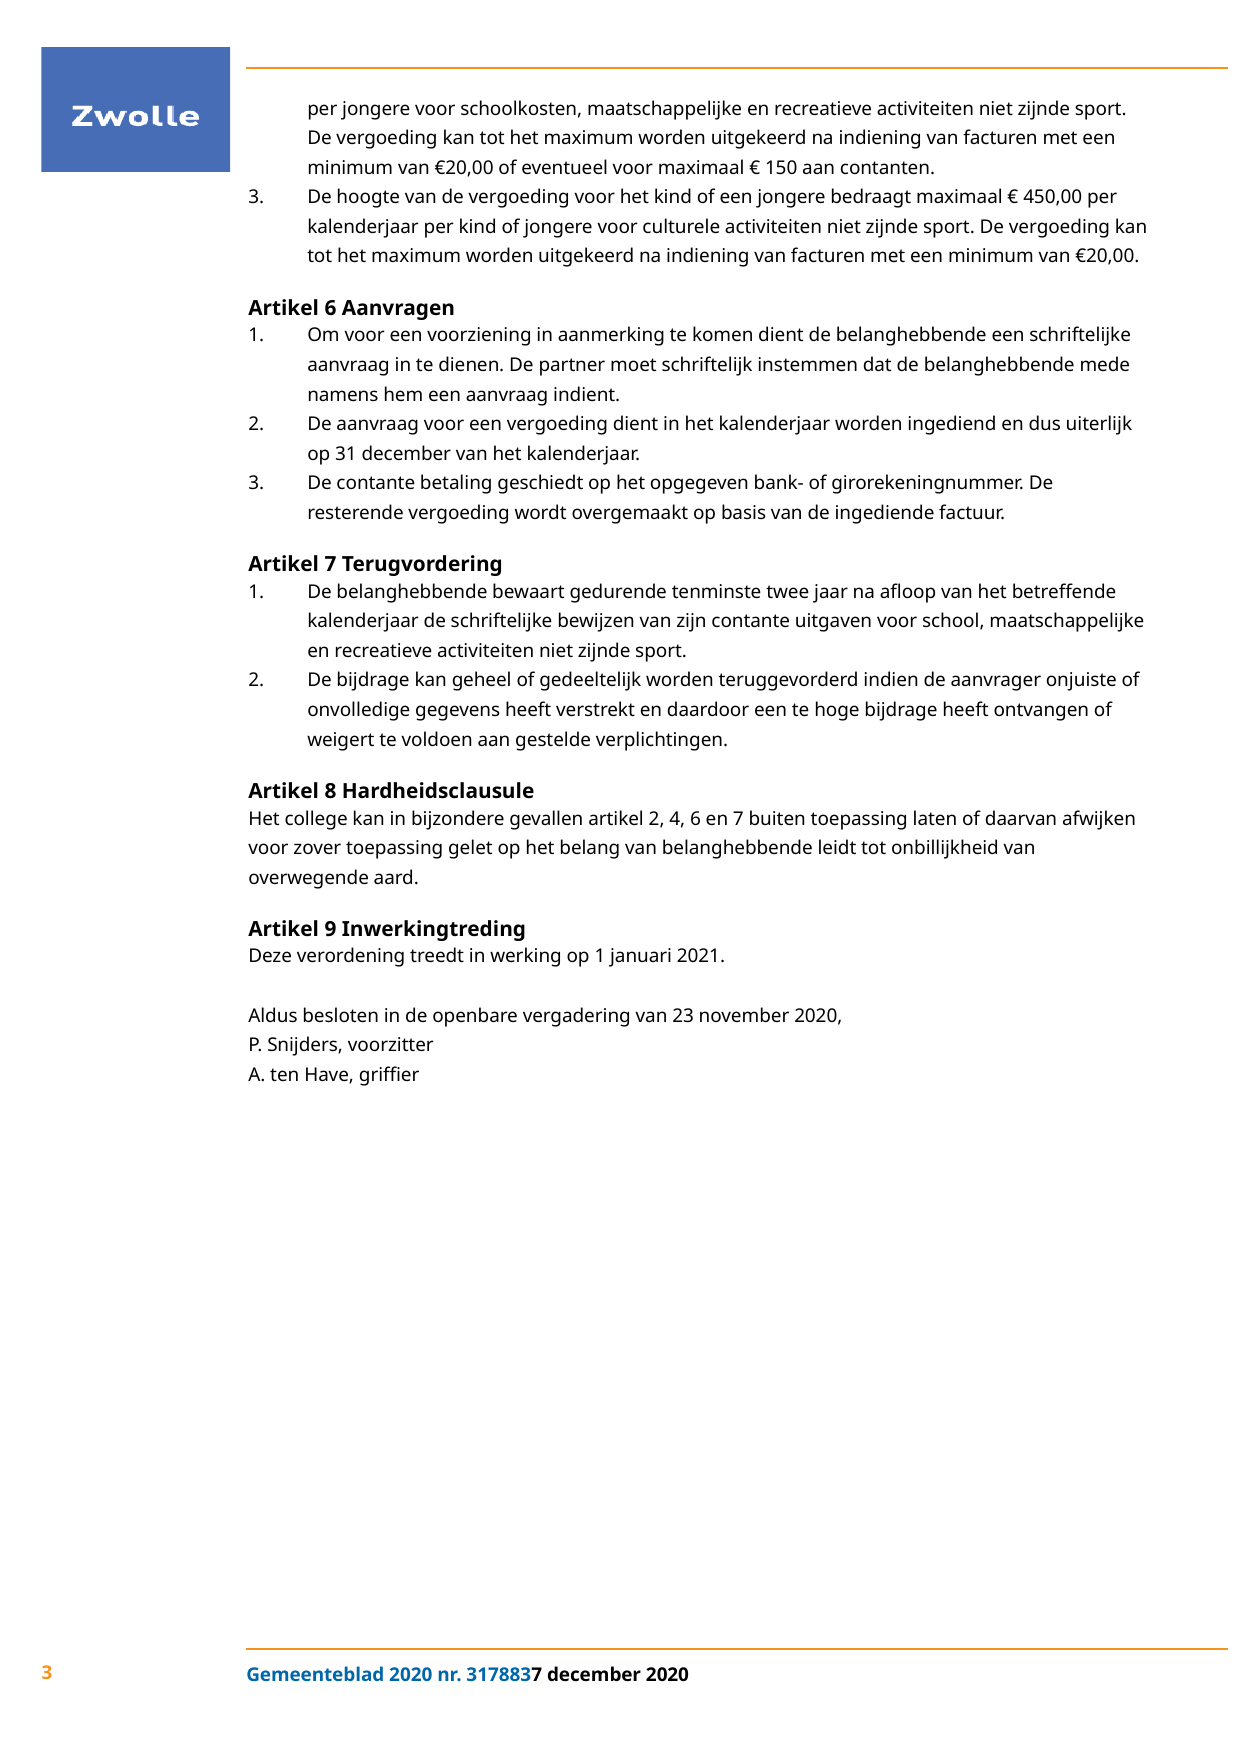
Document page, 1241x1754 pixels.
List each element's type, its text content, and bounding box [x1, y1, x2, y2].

text Artikel 6 Aanvragen [248, 293, 1152, 322]
text Artikel 8 Hardheidsclausule [248, 776, 1152, 805]
list De bijdrage kan geheel of gedeeltelijk worden teruggevorderd indien de aanvrager onjuiste of onvolledige gegevens heeft verstrekt en daardoor een te hoge bijdrage heeft ontvangen of weigert te voldoen aan gestelde verplichtingen. [248, 667, 1152, 752]
list per jongere voor schoolkosten, maatschappelijke en recreatieve activiteiten niet zijnde sport. De vergoeding kan tot het maximum worden uitgekeerd na indiening van facturen met een minimum van €20,00 of eventueel voor maximaal € 150 aan contanten. [248, 95, 1152, 180]
text Deze verordening treedt in werking op 1 januari 2021. [248, 943, 1152, 968]
text Artikel 7 Terugvordering [248, 549, 1152, 578]
text A. ten Have, griffier [248, 1061, 1152, 1087]
picture [41, 47, 231, 172]
text Aldus besloten in de openbare vergadering van 23 november 2020, [248, 1002, 1152, 1028]
list Om voor een voorziening in aanmerking te komen dient de belanghebbende een schriftelijke aanvraag in te dienen. De partner moet schriftelijk instemmen dat de belanghebbende mede namens hem een aanvraag indient. [248, 322, 1152, 406]
list De belanghebbende bewaart gedurende tenminste twee jaar na afloop van het betreffende kalenderjaar de schriftelijke bewijzen van zijn contante uitgaven voor school, maatschappelijke en recreatieve activiteiten niet zijnde sport. [248, 578, 1152, 663]
list De contante betaling geschiedt op het opgegeven bank- of girorekeningnummer. De resterende vergoeding wordt overgemaakt op basis van de ingediende factuur. [248, 469, 1152, 525]
text Artikel 9 Inwerkingtreding [248, 914, 1152, 943]
list De aanvraag voor een vergoeding dient in het kalenderjaar worden ingediend en dus uiterlijk op 31 december van het kalenderjaar. [248, 410, 1152, 466]
list De hoogte van de vergoeding voor het kind of een jongere bedraagt maximaal € 450,00 per kalenderjaar per kind of jongere voor culturele activiteiten niet zijnde sport. De vergoeding kan tot het maximum worden uitgekeerd na indiening van facturen met een minimum van €20,00. [248, 183, 1152, 268]
text Het college kan in bijzondere gevallen artikel 2, 4, 6 en 7 buiten toepassing laten of daarvan afwijken voor zover toepassing gelet op het belang van belanghebbende leidt tot onbillijkheid van overwegende aard. [248, 805, 1152, 889]
text P. Snijders, voorzitter [248, 1031, 1152, 1057]
